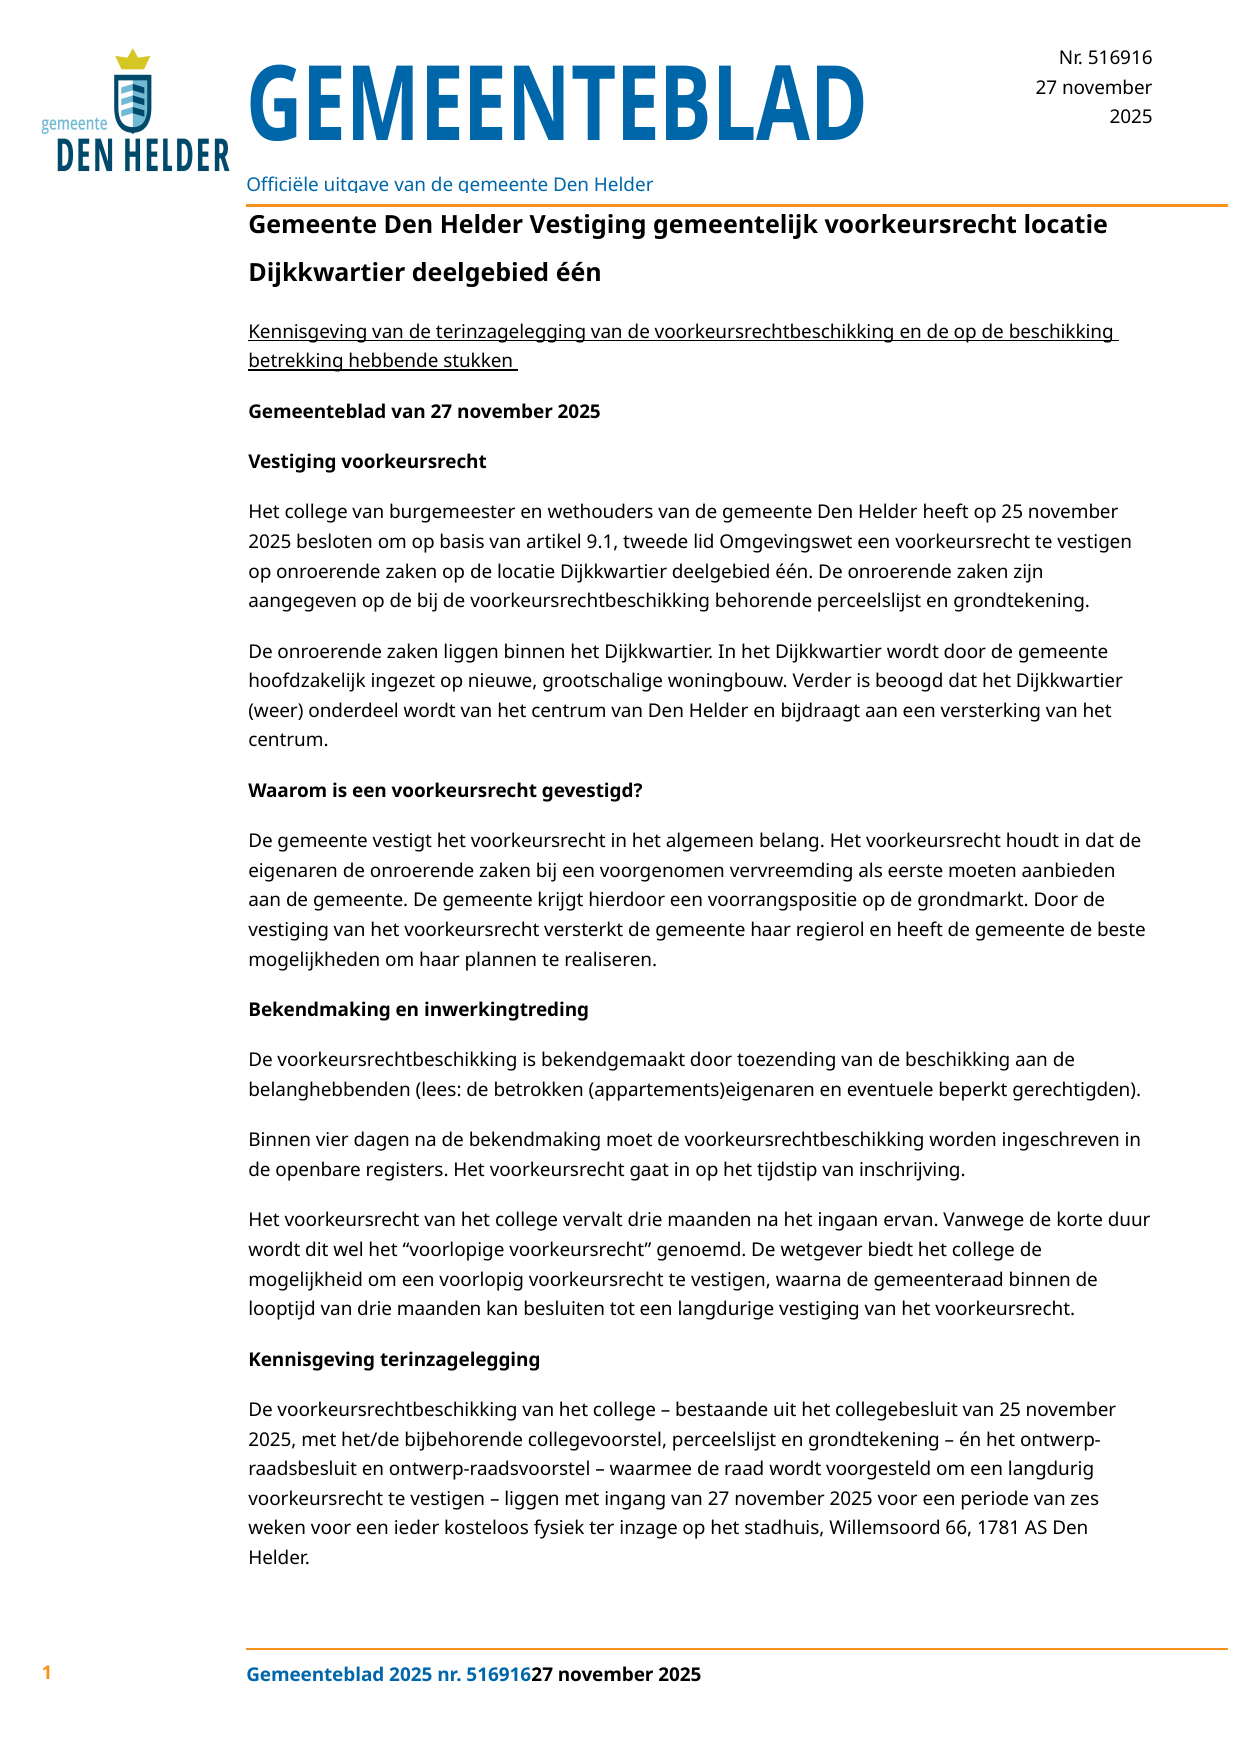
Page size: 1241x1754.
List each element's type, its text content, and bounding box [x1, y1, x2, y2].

picture [100, 154, 106, 172]
text Waarom is een voorkeursrecht gevestigd? [248, 777, 1152, 803]
picture [182, 144, 187, 165]
picture [63, 144, 68, 165]
text Kennisgeving van de terinzagelegging van de voorkeursrechtbeschikking en de op de beschikking betrekking hebbende stukken [248, 318, 1152, 373]
picture [220, 160, 224, 172]
text Het college van burgemeester en wethouders van de gemeente Den Helder heeft op 25 november 2025 besloten om op basis van artikel 9.1, tweede lid Omgevingswet een voorkeursrecht te vestigen op onroerende zaken op de locatie Dijkkwartier deelgebied één. De onroerende zaken zijn aangegeven op de bij de voorkeursrechtbeschikking behorende perceelslijst en grondtekening. [248, 499, 1152, 613]
text Vestiging voorkeursrecht [248, 448, 1152, 474]
text Binnen vier dagen na de bekendmaking moet de voorkeursrechtbeschikking worden ingeschreven in de openbare registers. Het voorkeursrecht gaat in op het tijdstip van inschrijving. [248, 1127, 1152, 1182]
picture [130, 157, 135, 172]
text De voorkeursrechtbeschikking van het college – bestaande uit het collegebesluit van 25 november 2025, met het/de bijbehorende collegevoorstel, perceelslijst en grondtekening – én het ontwerp-raadsbesluit en ontwerp-raadsvoorstel – waarmee de raad wordt voorgesteld om een langdurig voorkeursrecht te vestigen – liggen met ingang van 27 november 2025 voor een periode van zes weken voor een ieder kosteloos fysiek ter inzage op het stadhuis, Willemsoord 66, 1781 AS Den Helder. [248, 1396, 1152, 1570]
text Kennisgeving terinzagelegging [248, 1346, 1152, 1372]
text De onroerende zaken liggen binnen het Dijkkwartier. In het Dijkkwartier wordt door de gemeente hoofdzakelijk ingezet op nieuwe, grootschalige woningbouw. Verder is beoogd dat het Dijkkwartier (weer) onderdeel wordt van het centrum van Den Helder en bijdraagt aan een versterking van het centrum. [248, 638, 1152, 752]
text De voorkeursrechtbeschikking is bekendgemaakt door toezending van de beschikking aan de belanghebbenden (lees: de betrokken (appartements)eigenaren en eventuele beperkt gerechtigden). [248, 1047, 1152, 1102]
picture [41, 47, 231, 172]
text Gemeenteblad van 27 november 2025 [248, 398, 1152, 424]
text Bekendmaking en inwerkingtreding [248, 996, 1152, 1022]
text Gemeente Den Helder Vestiging gemeentelijk voorkeursrecht locatie Dijkkwartier deelgebied één [248, 207, 1152, 288]
text De gemeente vestigt het voorkeursrecht in het algemeen belang. Het voorkeursrecht houdt in dat de eigenaren de onroerende zaken bij een voorgenomen vervreemding als eerste moeten aanbieden aan de gemeente. De gemeente krijgt hierdoor een voorrangspositie op de grondmarkt. Door de vestiging van het voorkeursrecht versterkt de gemeente haar regierol en heeft de gemeente de beste mogelijkheden om haar plannen te realiseren. [248, 827, 1152, 972]
text Het voorkeursrecht van het college vervalt drie maanden na het ingaan ervan. Vanwege de korte duur wordt dit wel het “voorlopige voorkeursrecht” genoemd. De wetgever biedt het college de mogelijkheid om een voorlopig voorkeursrecht te vestigen, waarna de gemeenteraad binnen de looptijd van drie maanden kan besluiten tot een langdurige vestiging van het voorkeursrecht. [248, 1207, 1152, 1321]
